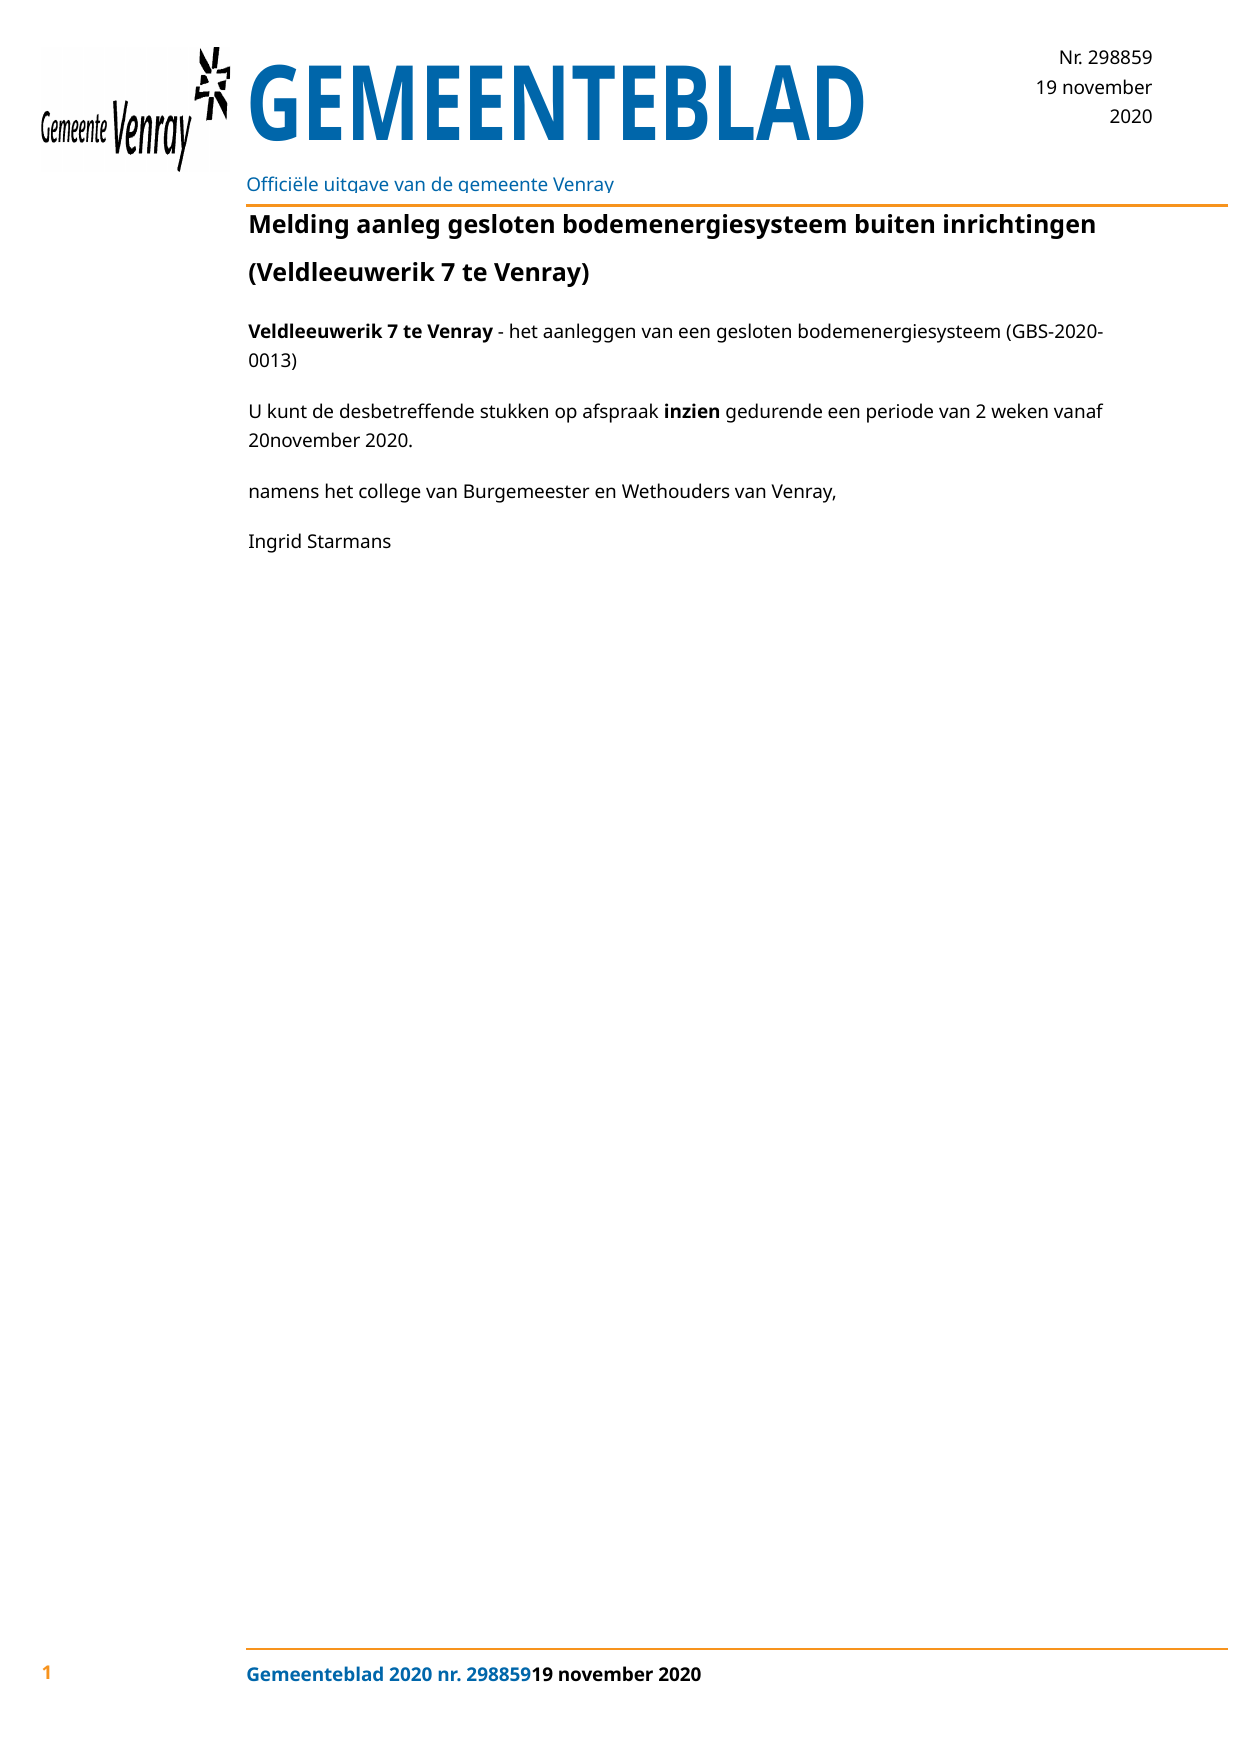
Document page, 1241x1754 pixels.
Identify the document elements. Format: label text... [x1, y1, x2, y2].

text U kunt de desbetreffende stukken op afspraak inzien gedurende een periode van 2 weken vanaf 20november 2020. [248, 398, 1152, 453]
text Veldleeuwerik 7 te Venray - het aanleggen van een gesloten bodemenergiesysteem (GBS-2020-0013) [248, 318, 1152, 373]
text Melding aanleg gesloten bodemenergiesysteem buiten inrichtingen (Veldleeuwerik 7 te Venray) [248, 207, 1152, 288]
text Ingrid Starmans [248, 528, 1152, 554]
text namens het college van Burgemeester en Wethouders van Venray, [248, 478, 1152, 504]
picture [41, 47, 231, 172]
